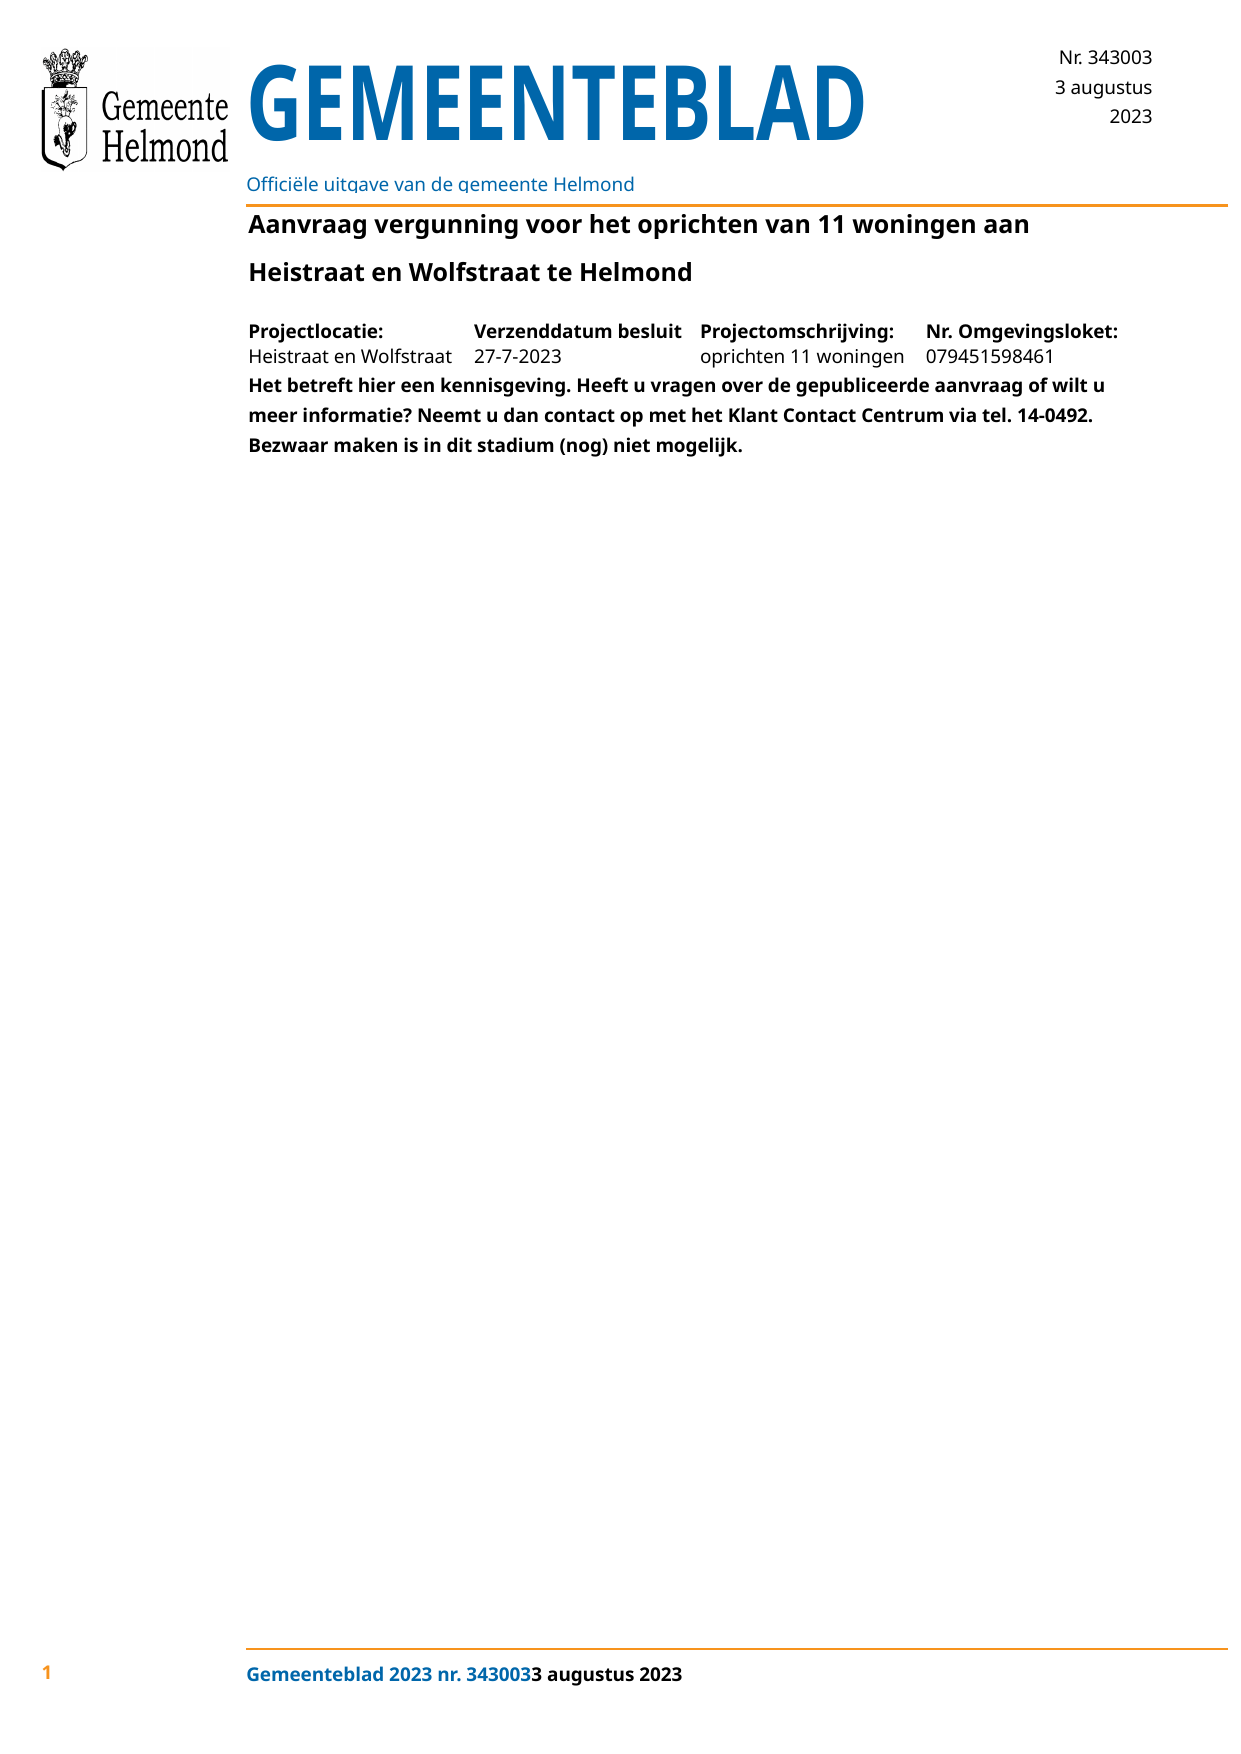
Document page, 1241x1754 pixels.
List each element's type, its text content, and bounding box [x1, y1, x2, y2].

table_cell oprichten 11 woningen [700, 344, 926, 369]
table_header Verzenddatum besluit [474, 318, 700, 344]
text Aanvraag vergunning voor het oprichten van 11 woningen aan Heistraat en Wolfstraat te Helmond [248, 207, 1152, 288]
picture [41, 47, 231, 172]
text Het betreft hier een kennisgeving. Heeft u vragen over de gepubliceerde aanvraag of wilt u meer informatie? Neemt u dan contact op met het Klant Contact Centrum via tel. 14-0492. Bezwaar maken is in dit stadium (nog) niet mogelijk. [248, 373, 1152, 458]
table_header Nr. Omgevingsloket: [926, 318, 1152, 344]
table_cell 27-7-2023 [474, 344, 700, 369]
table_cell Heistraat en Wolfstraat [248, 344, 474, 369]
table_cell 079451598461 [926, 344, 1152, 369]
table_header Projectlocatie: [248, 318, 474, 344]
table_header Projectomschrijving: [700, 318, 926, 344]
